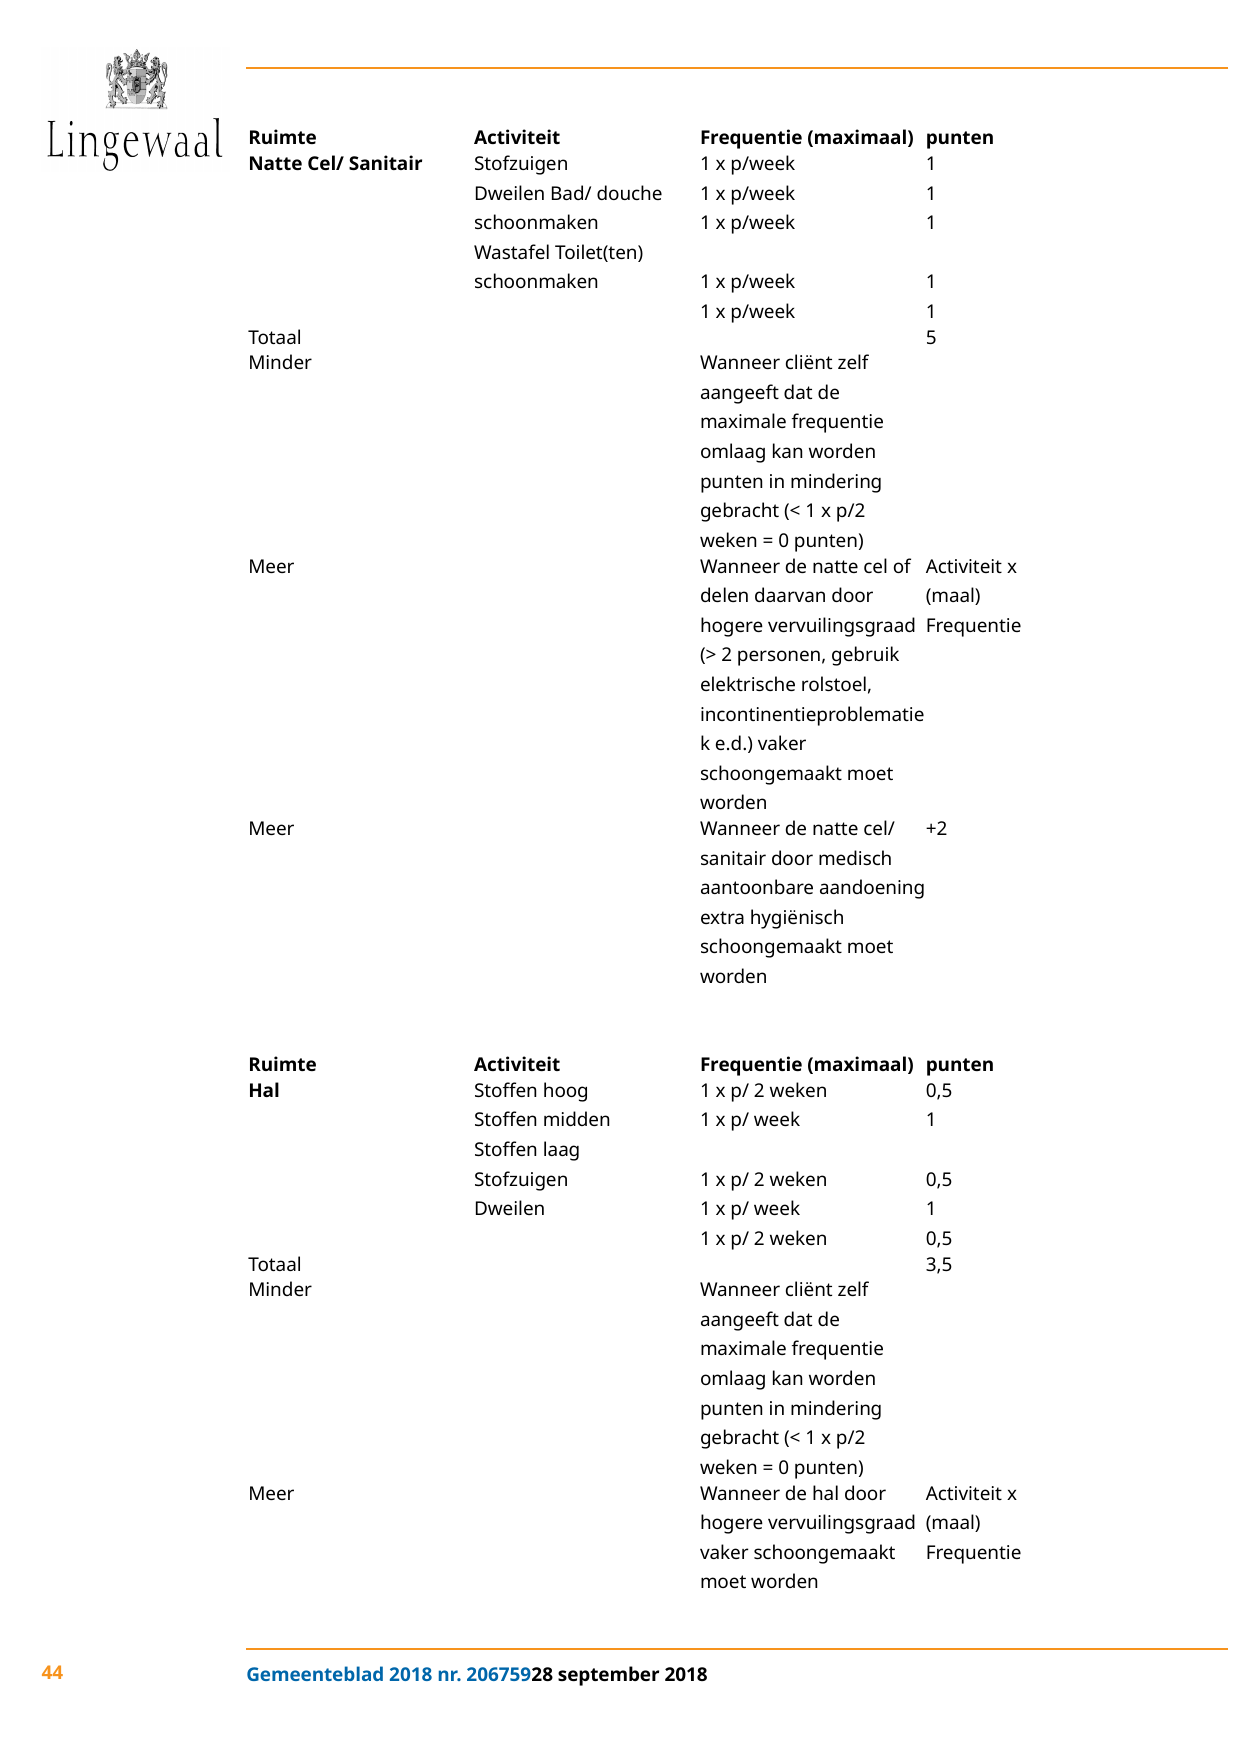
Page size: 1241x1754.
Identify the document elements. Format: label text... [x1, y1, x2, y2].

table_cell [700, 324, 926, 349]
table_cell 1 1 1 1 1 [926, 150, 1152, 324]
table_cell Meer [248, 815, 474, 989]
table_header Ruimte [248, 125, 474, 150]
table_cell [926, 1276, 1152, 1480]
table_cell Stoffen hoog Stoffen midden Stoffen laag Stofzuigen Dweilen [474, 1077, 700, 1251]
table_cell [474, 1480, 700, 1594]
table_cell Stofzuigen Dweilen Bad/ douche schoonmaken Wastafel Toilet(ten) schoonmaken [474, 150, 700, 324]
table_cell Hal [248, 1077, 474, 1251]
table_cell Meer [248, 553, 474, 815]
table_header Activiteit [474, 1051, 700, 1077]
table_cell Totaal [248, 1251, 474, 1276]
table_cell 5 [926, 324, 1152, 349]
table_cell Meer [248, 1480, 474, 1594]
table_cell Minder [248, 1276, 474, 1480]
table_header Ruimte [248, 1051, 474, 1077]
table_cell [926, 350, 1152, 553]
table_cell [474, 553, 700, 815]
table_cell Activiteit x (maal) Frequentie [926, 553, 1152, 815]
table_cell Wanneer cliënt zelf aangeeft dat de maximale frequentie omlaag kan worden punten in mindering gebracht (< 1 x p/2 weken = 0 punten) [700, 1276, 926, 1480]
table_cell Natte Cel/ Sanitair [248, 150, 474, 324]
table_cell Activiteit x (maal) Frequentie [926, 1480, 1152, 1594]
table_cell [474, 350, 700, 553]
table_cell Wanneer de natte cel/ sanitair door medisch aantoonbare aandoening extra hygiënisch schoongemaakt moet worden [700, 815, 926, 989]
table_header Frequentie (maximaal) [700, 1051, 926, 1077]
table_cell 0,5 1 0,5 1 0,5 [926, 1077, 1152, 1251]
table_header Frequentie (maximaal) [700, 125, 926, 150]
table_cell [700, 1251, 926, 1276]
picture [41, 47, 231, 172]
table_cell Minder [248, 350, 474, 553]
table_cell Wanneer de hal door hogere vervuilingsgraad vaker schoongemaakt moet worden [700, 1480, 926, 1594]
table_header punten [926, 1051, 1152, 1077]
table_cell [474, 1276, 700, 1480]
table_header Activiteit [474, 125, 700, 150]
table_cell [474, 815, 700, 989]
table_cell 1 x p/week 1 x p/week 1 x p/week 1 x p/week 1 x p/week [700, 150, 926, 324]
table_cell [474, 1251, 700, 1276]
table_header punten [926, 125, 1152, 150]
table_cell [474, 324, 700, 349]
table_cell 3,5 [926, 1251, 1152, 1276]
table_cell 1 x p/ 2 weken 1 x p/ week 1 x p/ 2 weken 1 x p/ week 1 x p/ 2 weken [700, 1077, 926, 1251]
table_cell Wanneer de natte cel of delen daarvan door hogere vervuilingsgraad (> 2 personen, gebruik elektrische rolstoel, incontinentieproblematiek e.d.) vaker schoongemaakt moet worden [700, 553, 926, 815]
table_cell +2 [926, 815, 1152, 989]
table_cell Totaal [248, 324, 474, 349]
table_cell Wanneer cliënt zelf aangeeft dat de maximale frequentie omlaag kan worden punten in mindering gebracht (< 1 x p/2 weken = 0 punten) [700, 350, 926, 553]
